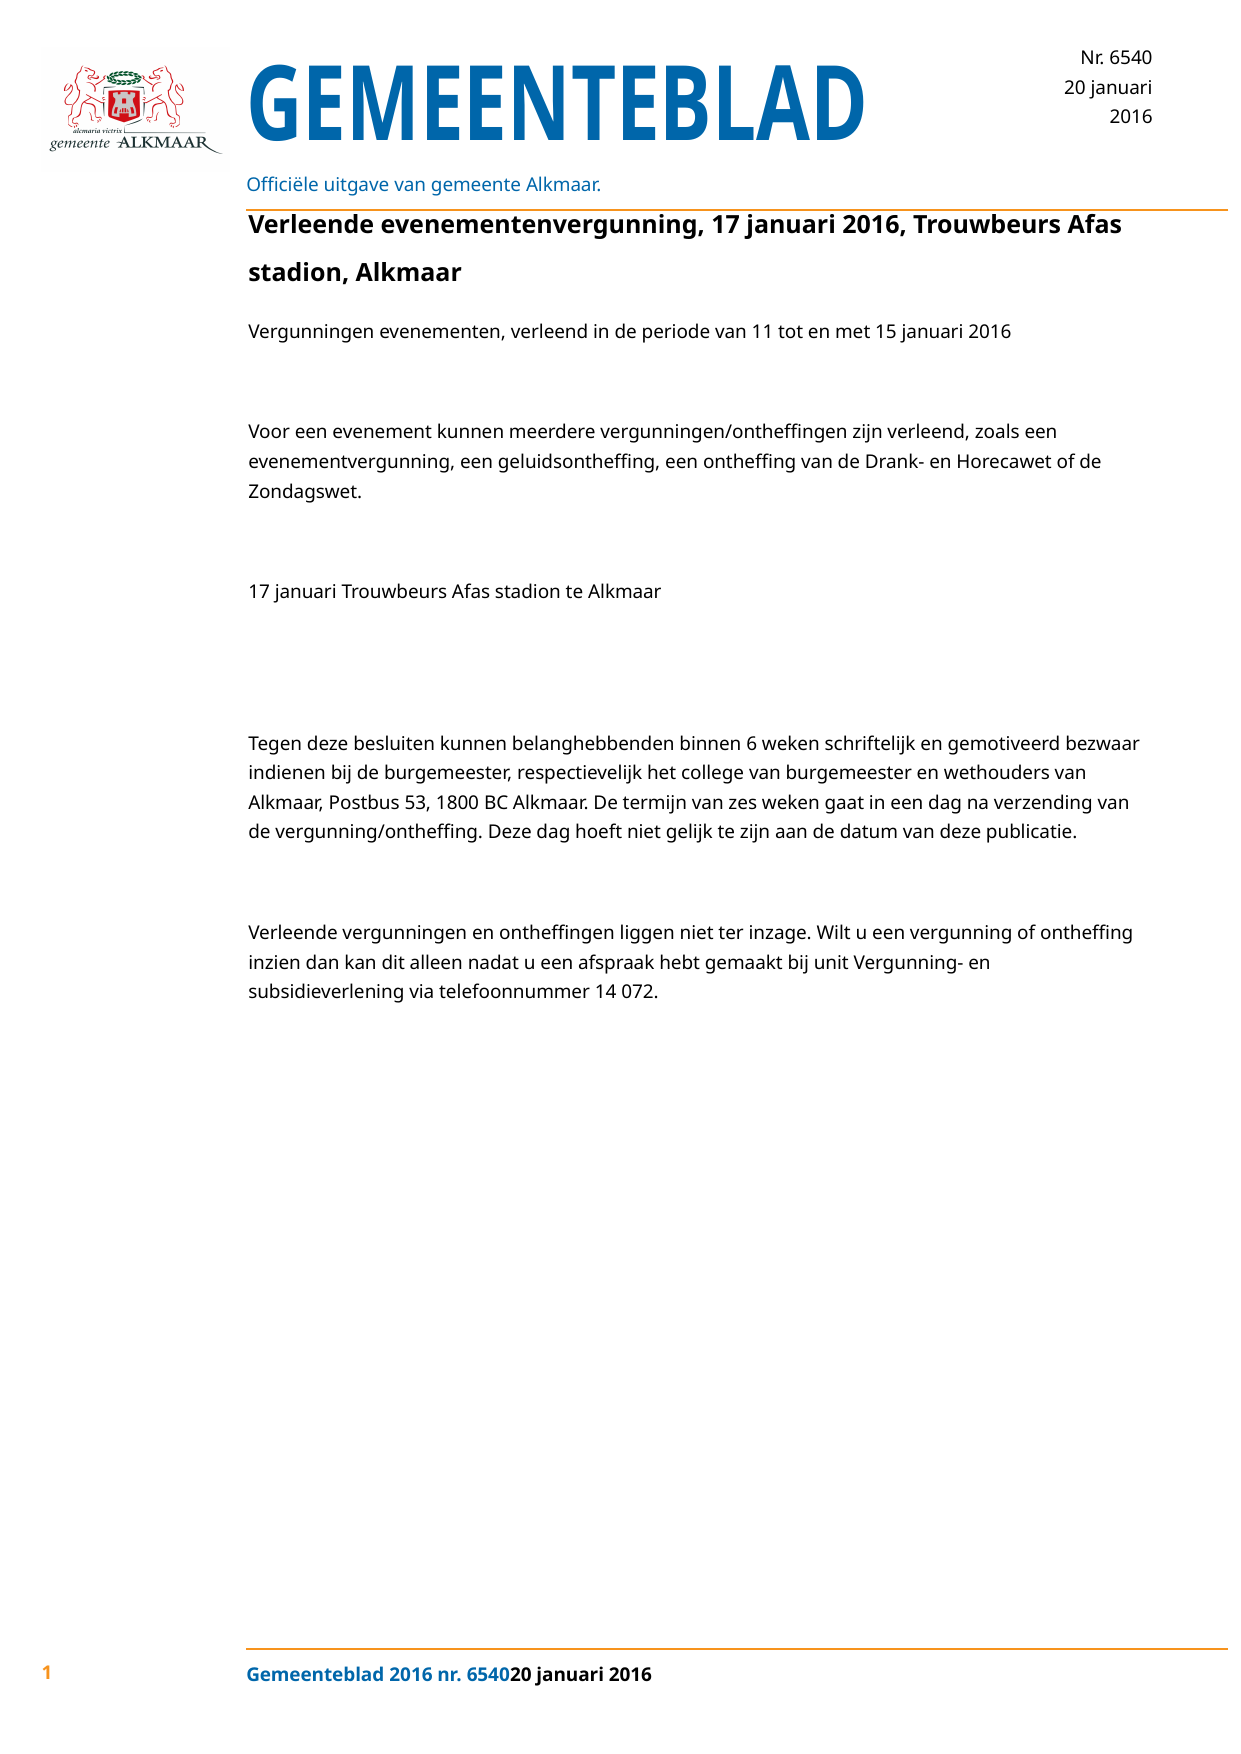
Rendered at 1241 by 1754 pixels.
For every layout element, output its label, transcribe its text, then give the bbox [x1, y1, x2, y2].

text Vergunningen evenementen, verleend in de periode van 11 tot en met 15 januari 2016 [248, 318, 1152, 344]
picture [41, 47, 231, 172]
text Verleende vergunningen en ontheffingen liggen niet ter inzage. Wilt u een vergunning of ontheffing inzien dan kan dit alleen nadat u een afspraak hebt gemaakt bij unit Vergunning- en subsidieverlening via telefoonnummer 14 072. [248, 919, 1152, 1004]
text Voor een evenement kunnen meerdere vergunningen/ontheffingen zijn verleend, zoals een evenementvergunning, een geluidsontheffing, een ontheffing van de Drank- en Horecawet of de Zondagswet. [248, 419, 1152, 504]
text 17 januari Trouwbeurs Afas stadion te Alkmaar [248, 579, 1152, 604]
text Tegen deze besluiten kunnen belanghebbenden binnen 6 weken schriftelijk en gemotiveerd bezwaar indienen bij de burgemeester, respectievelijk het college van burgemeester en wethouders van Alkmaar, Postbus 53, 1800 BC Alkmaar. De termijn van zes weken gaat in een dag na verzending van de vergunning/ontheffing. Deze dag hoeft niet gelijk te zijn aan de datum van deze publicatie. [248, 730, 1152, 844]
text Verleende evenementenvergunning, 17 januari 2016, Trouwbeurs Afas stadion, Alkmaar [248, 211, 1152, 288]
